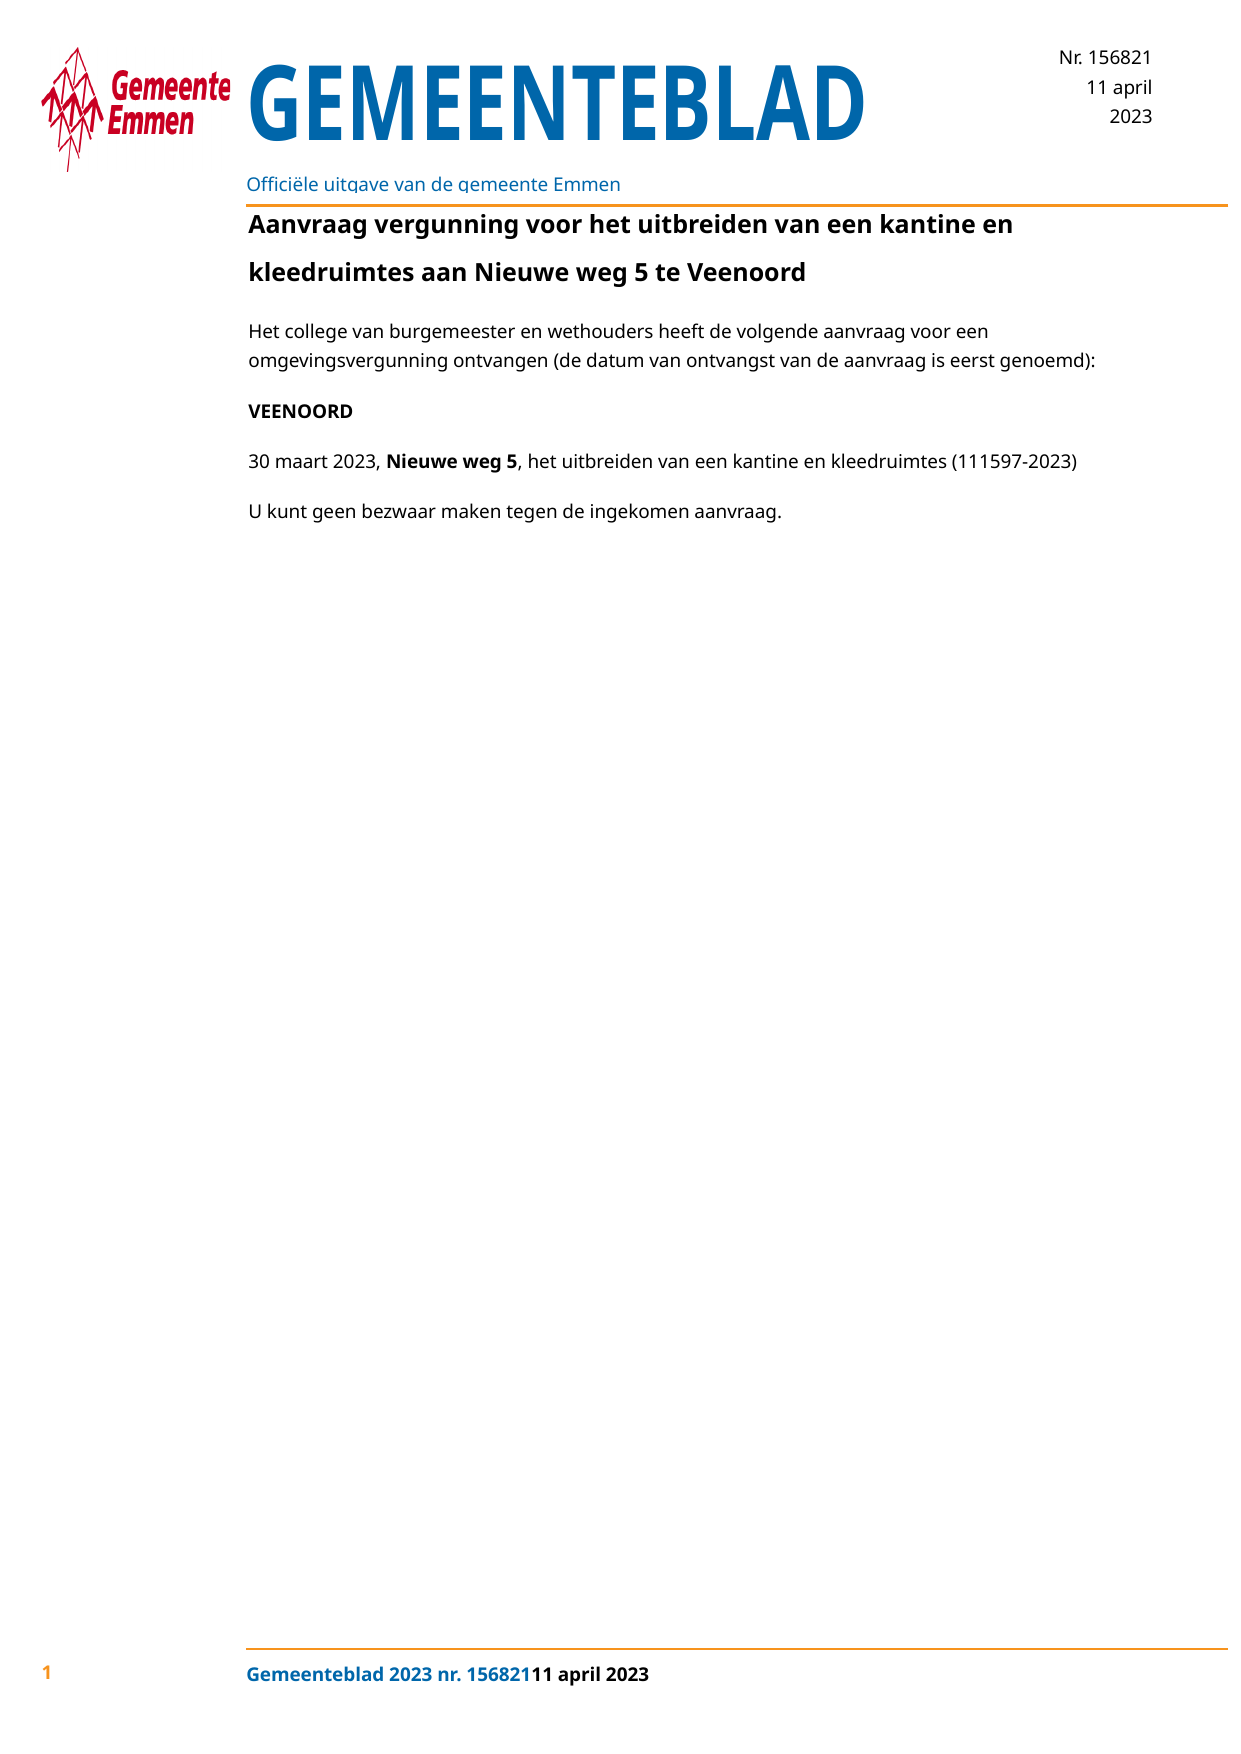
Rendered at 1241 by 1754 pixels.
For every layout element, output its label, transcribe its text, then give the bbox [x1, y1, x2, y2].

text Het college van burgemeester en wethouders heeft de volgende aanvraag voor een omgevingsvergunning ontvangen (de datum van ontvangst van de aanvraag is eerst genoemd): [248, 318, 1152, 373]
text VEENOORD [248, 398, 1152, 424]
text 30 maart 2023, Nieuwe weg 5, het uitbreiden van een kantine en kleedruimtes (111597-2023) [248, 448, 1152, 474]
picture [41, 47, 231, 172]
text U kunt geen bezwaar maken tegen de ingekomen aanvraag. [248, 499, 1152, 524]
text Aanvraag vergunning voor het uitbreiden van een kantine en kleedruimtes aan Nieuwe weg 5 te Veenoord [248, 207, 1152, 288]
